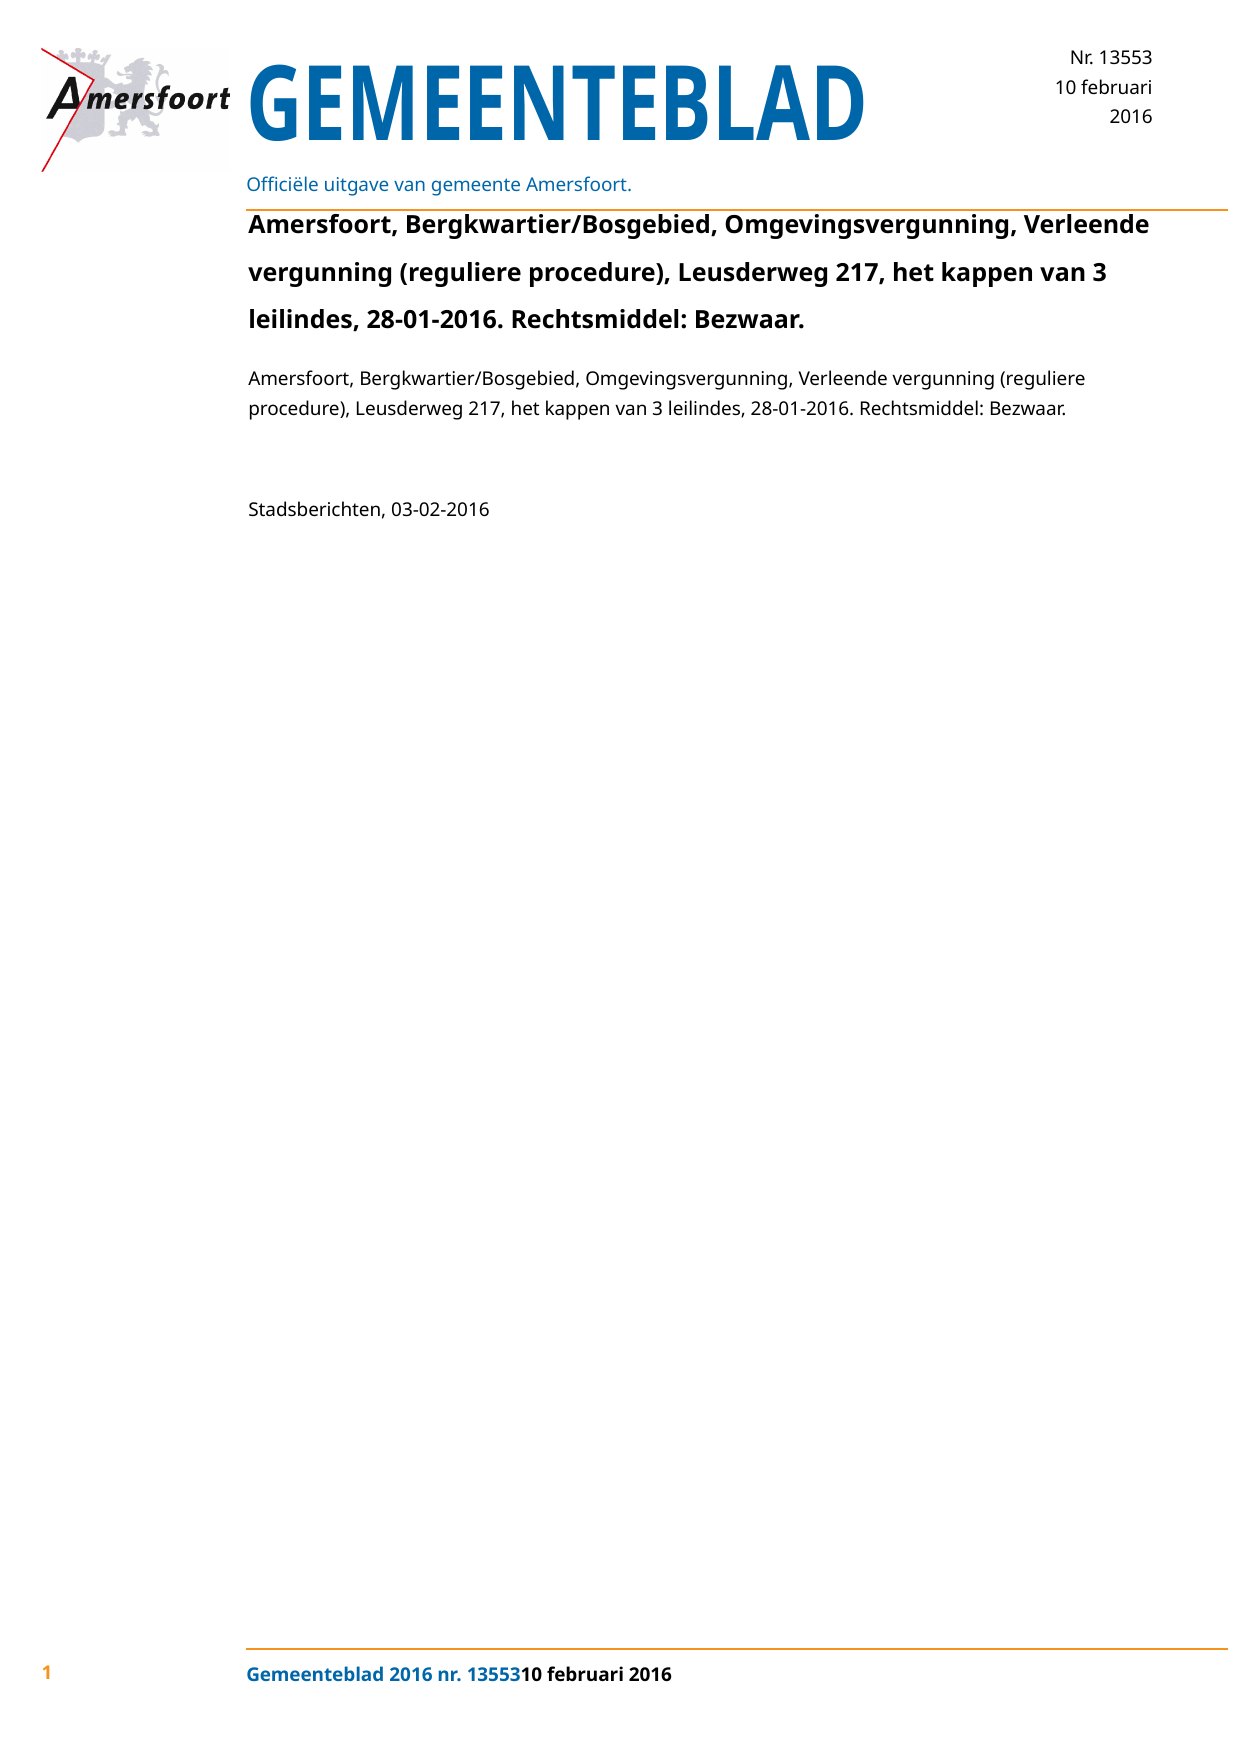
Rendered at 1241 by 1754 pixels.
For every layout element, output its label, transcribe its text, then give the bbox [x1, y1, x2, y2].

text Stadsberichten, 03-02-2016 [248, 496, 1152, 522]
picture [41, 47, 231, 172]
text Amersfoort, Bergkwartier/Bosgebied, Omgevingsvergunning, Verleende vergunning (reguliere procedure), Leusderweg 217, het kappen van 3 leilindes, 28-01-2016. Rechtsmiddel: Bezwaar. [248, 366, 1152, 421]
text Amersfoort, Bergkwartier/Bosgebied, Omgevingsvergunning, Verleende vergunning (reguliere procedure), Leusderweg 217, het kappen van 3 leilindes, 28-01-2016. Rechtsmiddel: Bezwaar. [248, 211, 1152, 336]
